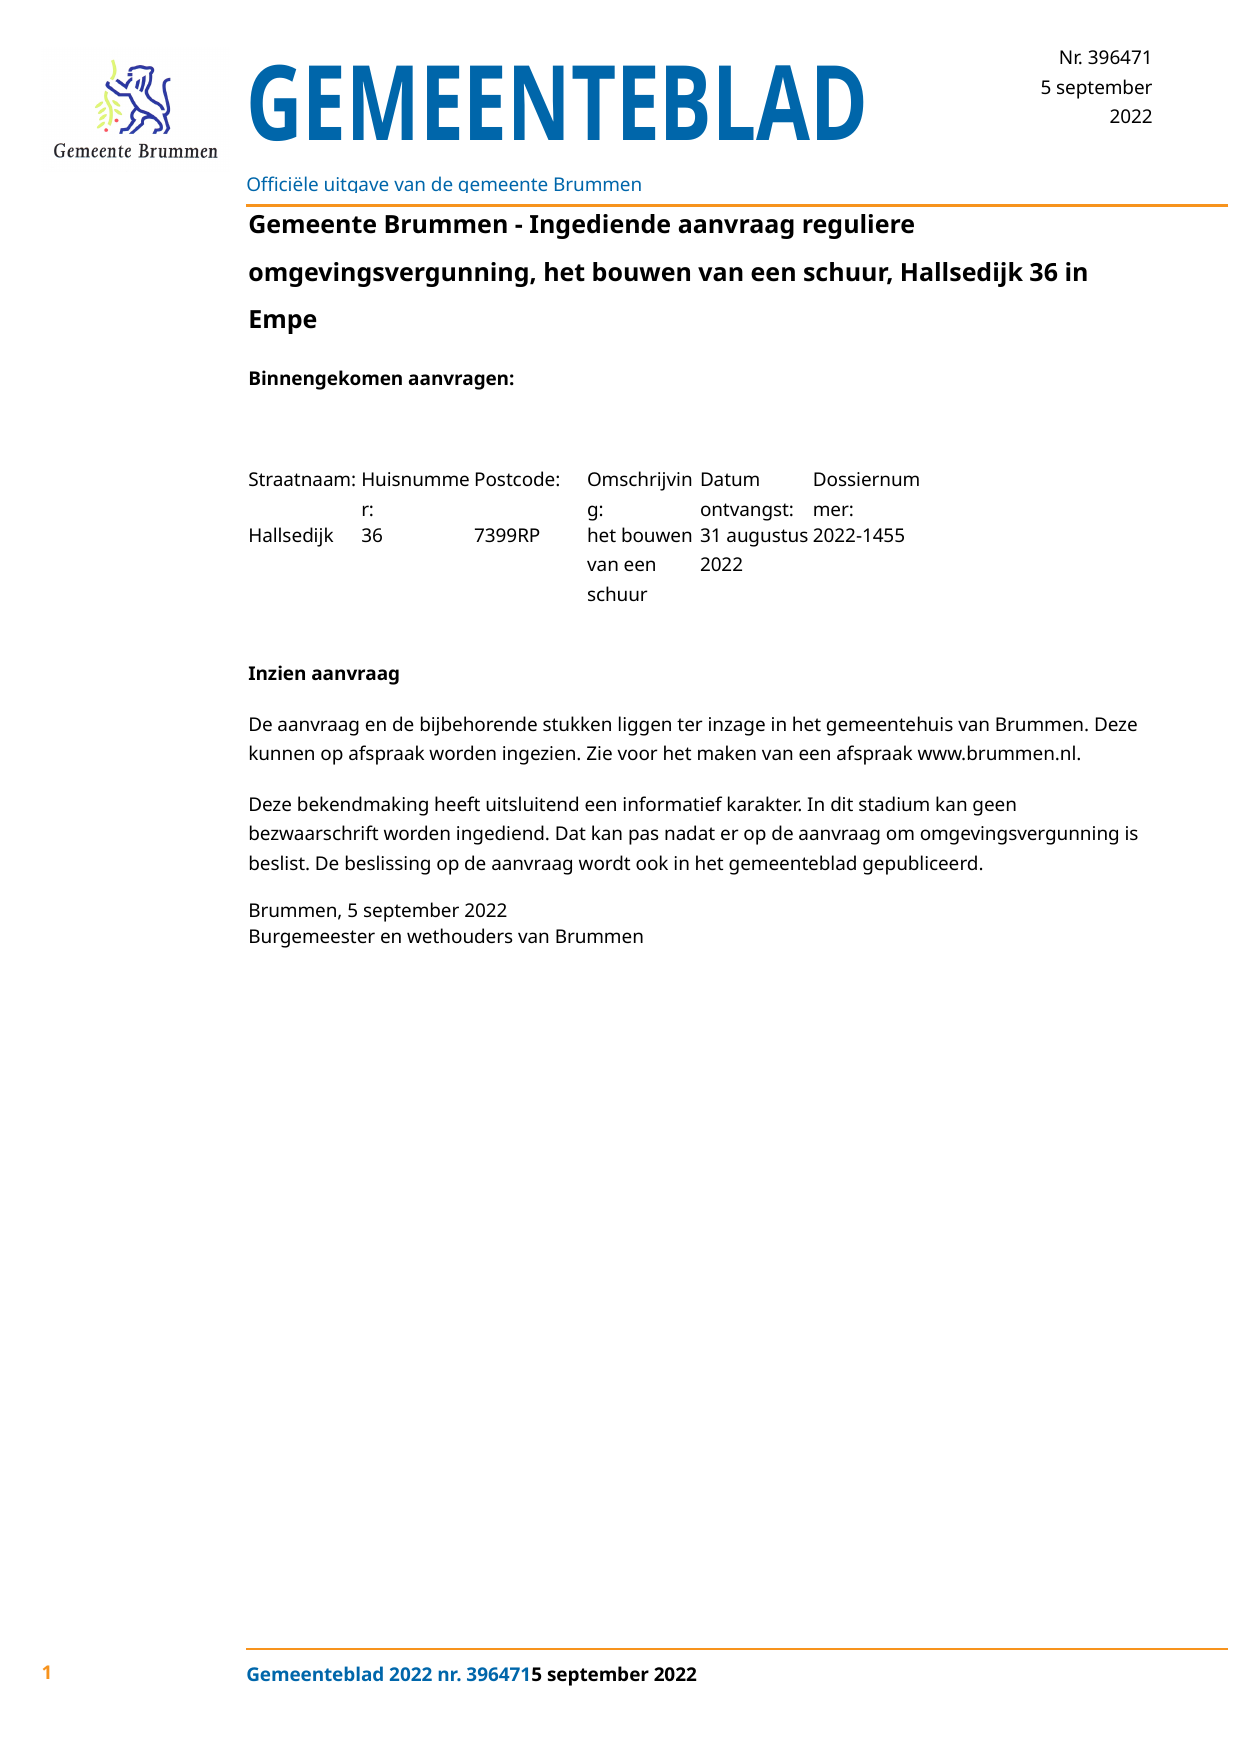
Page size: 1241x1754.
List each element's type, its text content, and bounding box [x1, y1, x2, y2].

table_cell 36 [361, 522, 474, 607]
picture [41, 47, 231, 172]
table_header Postcode: [474, 466, 587, 522]
text Binnengekomen aanvragen: [248, 366, 1152, 391]
table_cell 7399RP [474, 522, 587, 607]
table_header Dossiernummer: [813, 466, 926, 522]
table_header Omschrijving: [587, 466, 700, 522]
text Gemeente Brummen - Ingediende aanvraag reguliere omgevingsvergunning, het bouwen van een schuur, Hallsedijk 36 in Empe [248, 207, 1152, 336]
table_header [926, 466, 1038, 522]
text De aanvraag en de bijbehorende stukken liggen ter inzage in het gemeentehuis van Brummen. Deze kunnen op afspraak worden ingezien. Zie voor het maken van een afspraak www.brummen.nl. [248, 711, 1152, 766]
table_header Straatnaam: [248, 466, 361, 522]
text Inzien aanvraag [248, 660, 1152, 686]
table_header [1039, 466, 1152, 522]
text Brummen, 5 september 2022 [248, 898, 1152, 923]
table_cell [1039, 522, 1152, 607]
table_header Huisnummer: [361, 466, 474, 522]
table_cell Hallsedijk [248, 522, 361, 607]
table_cell 31 augustus 2022 [700, 522, 813, 607]
text Deze bekendmaking heeft uitsluitend een informatief karakter. In dit stadium kan geen bezwaarschrift worden ingediend. Dat kan pas nadat er op de aanvraag om omgevingsvergunning is beslist. De beslissing op de aanvraag wordt ook in het gemeenteblad gepubliceerd. [248, 791, 1152, 876]
table_cell [926, 522, 1038, 607]
table_cell 2022-1455 [813, 522, 926, 607]
table_cell het bouwen van een schuur [587, 522, 700, 607]
text Burgemeester en wethouders van Brummen [248, 923, 1152, 949]
table_header Datum ontvangst: [700, 466, 813, 522]
